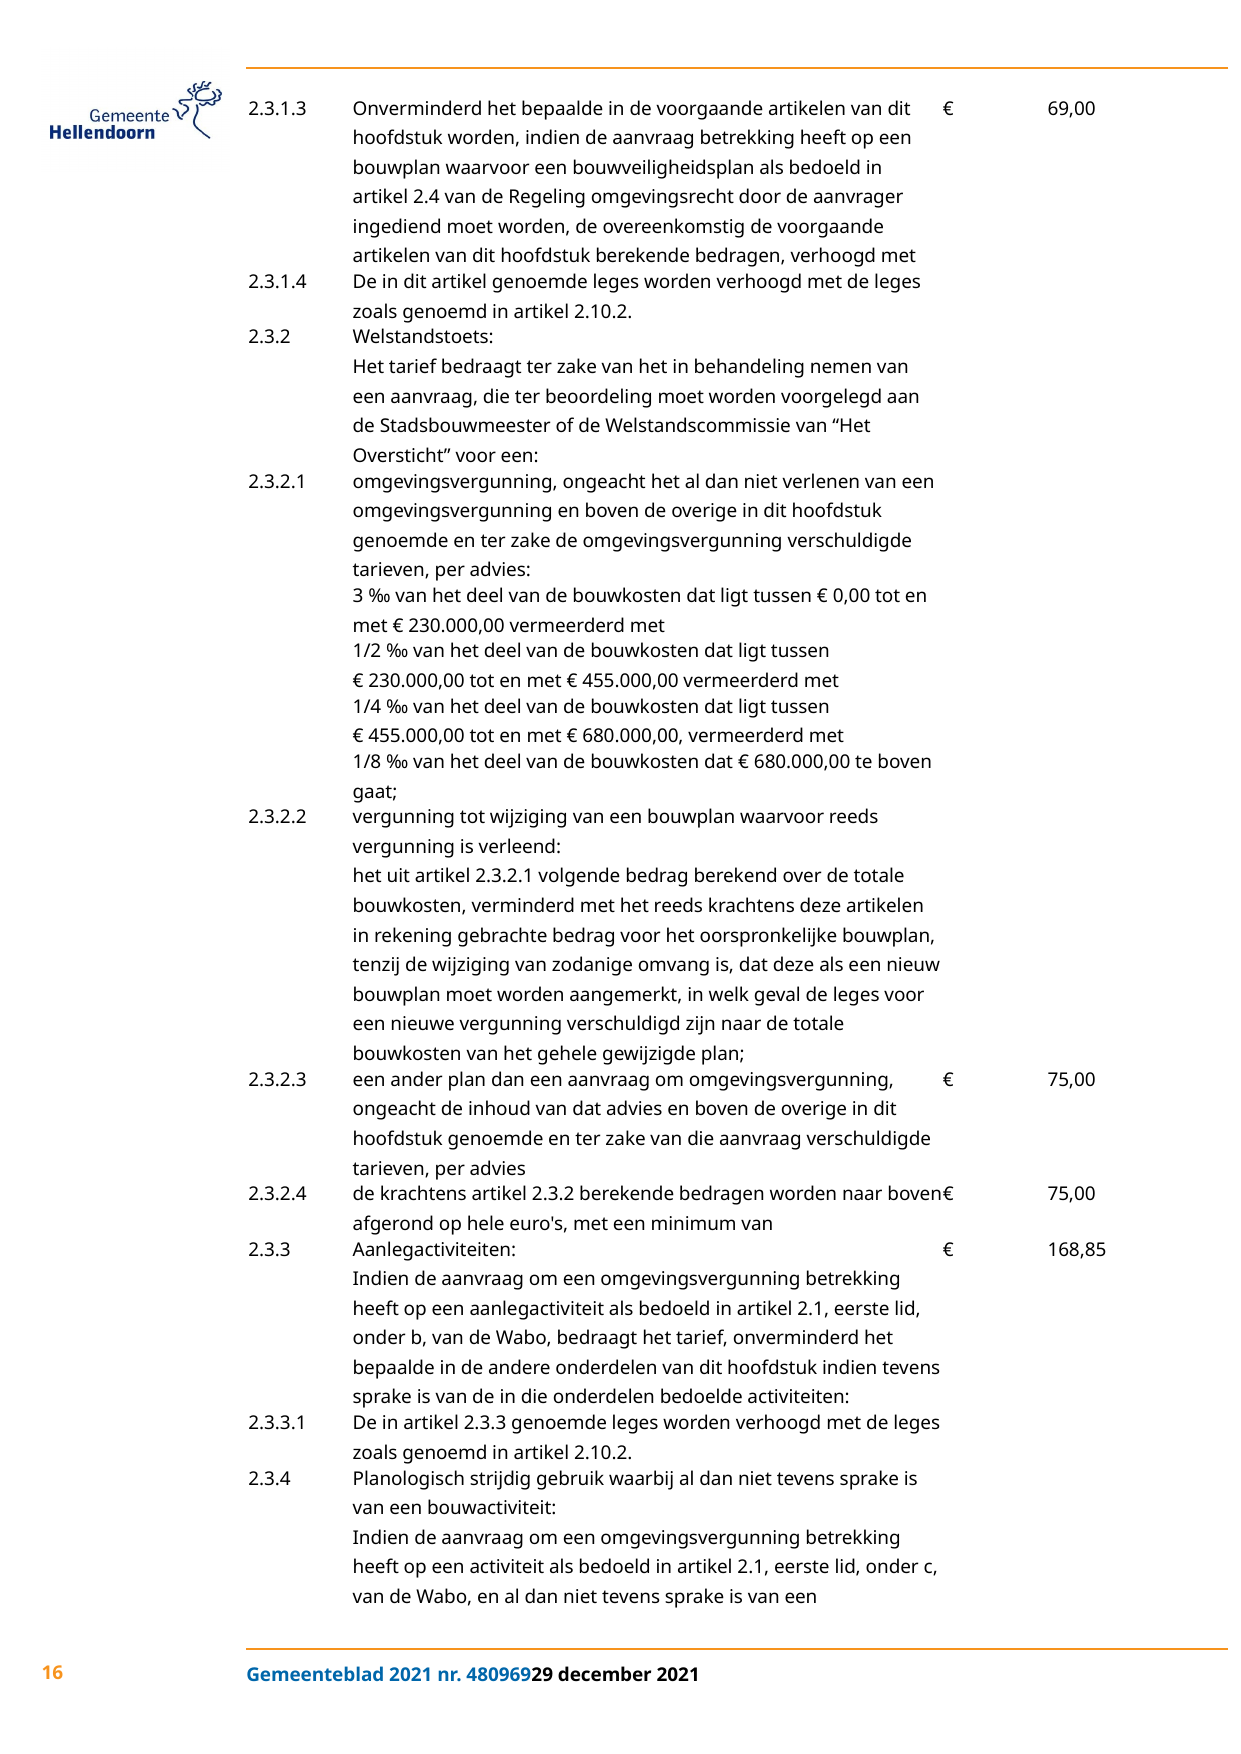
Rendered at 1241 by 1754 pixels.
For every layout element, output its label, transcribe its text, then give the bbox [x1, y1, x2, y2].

table_cell [1047, 693, 1152, 748]
table_cell De in artikel 2.3.3 genoemde leges worden verhoogd met de leges zoals genoemd in artikel 2.10.2. [353, 1409, 943, 1465]
table_cell 1/4 ‰ van het deel van de bouwkosten dat ligt tussen € 455.000,00 tot en met € 680.000,00, vermeerderd met [353, 693, 943, 748]
table_cell een ander plan dan een aanvraag om omgevingsvergunning, ongeacht de inhoud van dat advies en boven de overige in dit hoofdstuk genoemde en ter zake van die aanvraag verschuldigde tarieven, per advies [353, 1066, 943, 1180]
table_cell 2.3.4 [248, 1465, 352, 1609]
table_cell omgevingsvergunning, ongeacht het al dan niet verlenen van een omgevingsvergunning en boven de overige in dit hoofdstuk genoemde en ter zake de omgevingsvergunning verschuldigde tarieven, per advies: [353, 468, 943, 582]
table_cell [943, 324, 1047, 468]
table_cell 2.3.2 [248, 324, 352, 468]
table_cell 1/8 ‰ van het deel van de bouwkosten dat € 680.000,00 te boven gaat; [353, 748, 943, 803]
table_cell [943, 468, 1047, 582]
table_cell [248, 748, 352, 803]
table_cell [248, 693, 352, 748]
table_cell [943, 804, 1047, 1066]
table_cell 2.3.2.3 [248, 1066, 352, 1180]
table_cell 2.3.1.4 [248, 269, 352, 324]
table_cell 2.3.2.4 [248, 1180, 352, 1236]
table_cell 168,85 [1047, 1236, 1152, 1409]
table_cell € [943, 1066, 1047, 1180]
table_cell 1/2 ‰ van het deel van de bouwkosten dat ligt tussen € 230.000,00 tot en met € 455.000,00 vermeerderd met [353, 638, 943, 693]
table_cell [1047, 1409, 1152, 1465]
table_cell [943, 748, 1047, 803]
table_cell 75,00 [1047, 1180, 1152, 1236]
table_cell 2.3.2.1 [248, 468, 352, 582]
table_cell € [943, 1236, 1047, 1409]
table_cell 75,00 [1047, 1066, 1152, 1180]
table_cell Aanlegactiviteiten: Indien de aanvraag om een omgevingsvergunning betrekking heeft op een aanlegactiviteit als bedoeld in artikel 2.1, eerste lid, onder b, van de Wabo, bedraagt het tarief, onverminderd het bepaalde in de andere onderdelen van dit hoofdstuk indien tevens sprake is van de in die onderdelen bedoelde activiteiten: [353, 1236, 943, 1409]
table_cell 2.3.3.1 [248, 1409, 352, 1465]
table_cell [943, 693, 1047, 748]
table_cell [943, 638, 1047, 693]
table_cell [943, 269, 1047, 324]
table_cell [1047, 269, 1152, 324]
table_cell 3 ‰ van het deel van de bouwkosten dat ligt tussen € 0,00 tot en met € 230.000,00 vermeerderd met [353, 582, 943, 638]
table_cell [943, 1465, 1047, 1609]
table_cell De in dit artikel genoemde leges worden verhoogd met de leges zoals genoemd in artikel 2.10.2. [353, 269, 943, 324]
table_cell [1047, 748, 1152, 803]
table_cell Onverminderd het bepaalde in de voorgaande artikelen van dit hoofdstuk worden, indien de aanvraag betrekking heeft op een bouwplan waarvoor een bouwveiligheidsplan als bedoeld in artikel 2.4 van de Regeling omgevingsrecht door de aanvrager ingediend moet worden, de overeenkomstig de voorgaande artikelen van dit hoofdstuk berekende bedragen, verhoogd met [353, 95, 943, 268]
table_cell [1047, 324, 1152, 468]
table_cell 2.3.1.3 [248, 95, 352, 268]
table_cell [1047, 1465, 1152, 1609]
table_cell [248, 582, 352, 638]
table_cell [1047, 582, 1152, 638]
table_cell [1047, 804, 1152, 1066]
table_cell 2.3.2.2 [248, 804, 352, 1066]
table_cell 2.3.3 [248, 1236, 352, 1409]
table_cell € [943, 95, 1047, 268]
table_cell 69,00 [1047, 95, 1152, 268]
table_cell [943, 582, 1047, 638]
table_cell vergunning tot wijziging van een bouwplan waarvoor reeds vergunning is verleend: het uit artikel 2.3.2.1 volgende bedrag berekend over de totale bouwkosten, verminderd met het reeds krachtens deze artikelen in rekening gebrachte bedrag voor het oorspronkelijke bouwplan, tenzij de wijziging van zodanige omvang is, dat deze als een nieuw bouwplan moet worden aangemerkt, in welk geval de leges voor een nieuwe vergunning verschuldigd zijn naar de totale bouwkosten van het gehele gewijzigde plan; [353, 804, 943, 1066]
table_cell Planologisch strijdig gebruik waarbij al dan niet tevens sprake is van een bouwactiviteit: Indien de aanvraag om een omgevingsvergunning betrekking heeft op een activiteit als bedoeld in artikel 2.1, eerste lid, onder c, van de Wabo, en al dan niet tevens sprake is van een [353, 1465, 943, 1609]
table_cell Welstandstoets: Het tarief bedraagt ter zake van het in behandeling nemen van een aanvraag, die ter beoordeling moet worden voorgelegd aan de Stadsbouwmeester of de Welstandscommissie van “Het Oversticht” voor een: [353, 324, 943, 468]
table_cell de krachtens artikel 2.3.2 berekende bedragen worden naar boven afgerond op hele euro's, met een minimum van [353, 1180, 943, 1236]
picture [41, 47, 231, 172]
table_cell € [943, 1180, 1047, 1236]
table_cell [1047, 638, 1152, 693]
table_cell [248, 638, 352, 693]
table_cell [1047, 468, 1152, 582]
table_cell [943, 1409, 1047, 1465]
